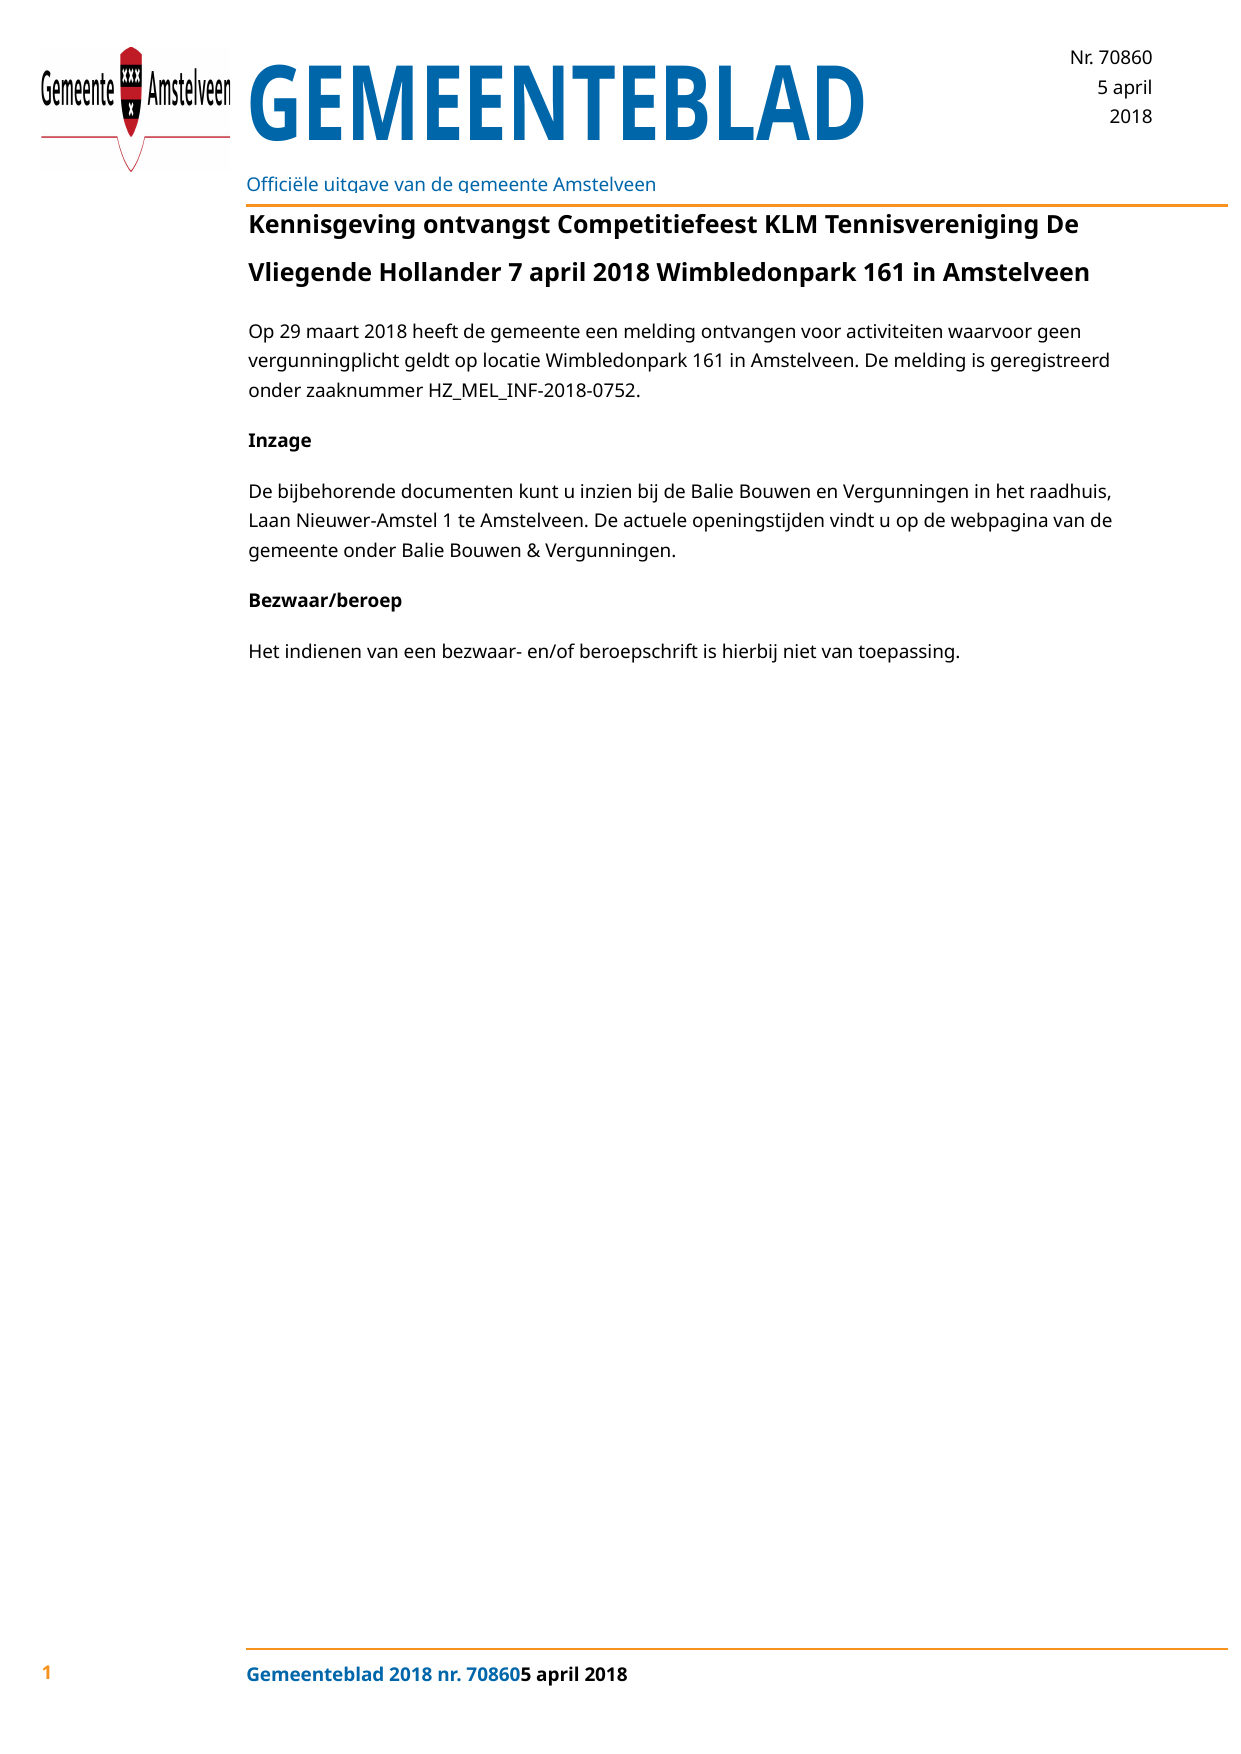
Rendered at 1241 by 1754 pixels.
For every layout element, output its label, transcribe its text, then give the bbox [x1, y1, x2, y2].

text Kennisgeving ontvangst Competitiefeest KLM Tennisvereniging De Vliegende Hollander 7 april 2018 Wimbledonpark 161 in Amstelveen [248, 207, 1152, 288]
text Op 29 maart 2018 heeft de gemeente een melding ontvangen voor activiteiten waarvoor geen vergunningplicht geldt op locatie Wimbledonpark 161 in Amstelveen. De melding is geregistreerd onder zaaknummer HZ_MEL_INF-2018-0752. [248, 318, 1152, 403]
text De bijbehorende documenten kunt u inzien bij de Balie Bouwen en Vergunningen in het raadhuis, Laan Nieuwer-Amstel 1 te Amstelveen. De actuele openingstijden vindt u op de webpagina van de gemeente onder Balie Bouwen & Vergunningen. [248, 478, 1152, 563]
text Inzage [248, 427, 1152, 453]
text Het indienen van een bezwaar- en/of beroepschrift is hierbij niet van toepassing. [248, 638, 1152, 664]
picture [41, 47, 231, 172]
text Bezwaar/beroep [248, 587, 1152, 613]
